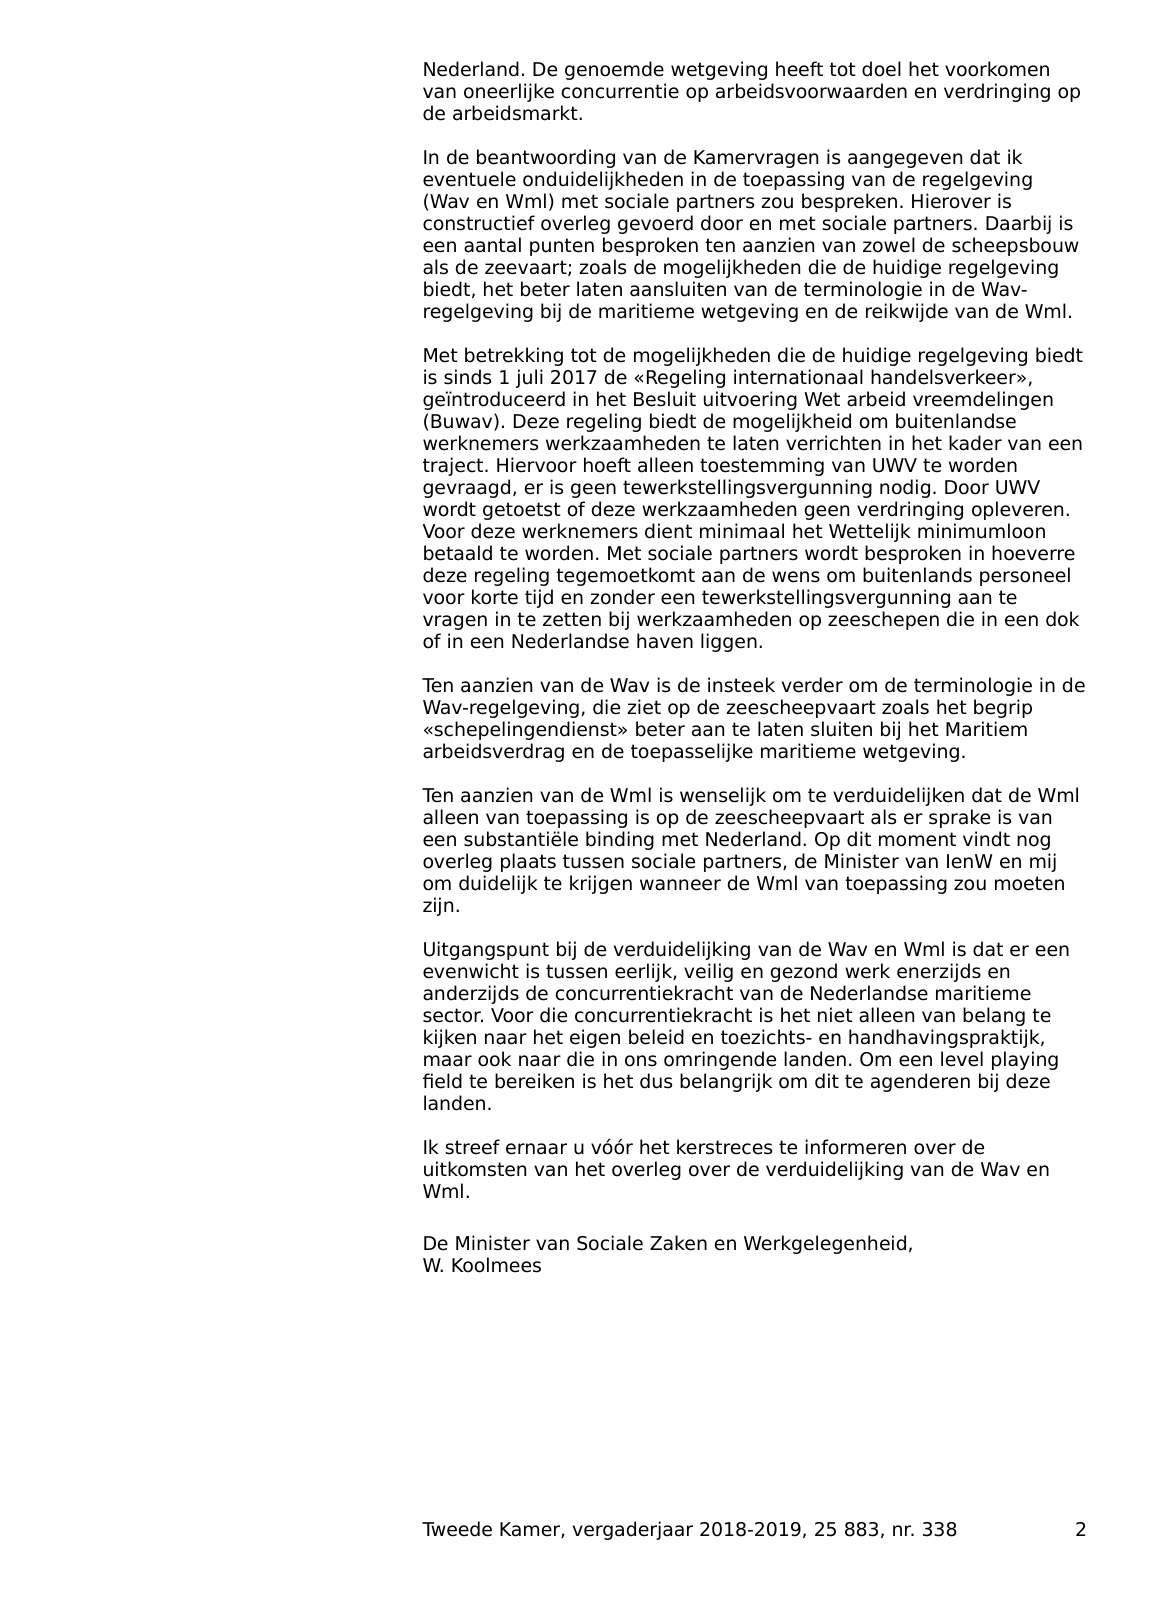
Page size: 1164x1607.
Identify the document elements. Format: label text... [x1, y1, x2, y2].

text Ten aanzien van de Wav is de insteek verder om de terminologie in de Wav-regelgeving, die ziet op de zeescheepvaart zoals het begrip «schepelingendienst» beter aan te laten sluiten bij het Maritiem arbeidsverdrag en de toepasselijke maritieme wetgeving. [422, 675, 1087, 763]
text Uitgangspunt bij de verduidelijking van de Wav en Wml is dat er een evenwicht is tussen eerlijk, veilig en gezond werk enerzijds en anderzijds de concurrentiekracht van de Nederlandse maritieme sector. Voor die concurrentiekracht is het niet alleen van belang te kijken naar het eigen beleid en toezichts- en handhavingspraktijk, maar ook naar die in ons omringende landen. Om een level playing field te bereiken is het dus belangrijk om dit te agenderen bij deze landen. [422, 939, 1087, 1115]
text In de beantwoording van de Kamervragen is aangegeven dat ik eventuele onduidelijkheden in de toepassing van de regelgeving (Wav en Wml) met sociale partners zou bespreken. Hierover is constructief overleg gevoerd door en met sociale partners. Daarbij is een aantal punten besproken ten aanzien van zowel de scheepsbouw als de zeevaart; zoals de mogelijkheden die de huidige regelgeving biedt, het beter laten aansluiten van de terminologie in de Wav-regelgeving bij de maritieme wetgeving en de reikwijde van de Wml. [422, 147, 1087, 323]
text Nederland. De genoemde wetgeving heeft tot doel het voorkomen van oneerlijke concurrentie op arbeidsvoorwaarden en verdringing op de arbeidsmarkt. [422, 59, 1087, 125]
text De Minister van Sociale Zaken en Werkgelegenheid, W. Koolmees [422, 1233, 1087, 1277]
text Ten aanzien van de Wml is wenselijk om te verduidelijken dat de Wml alleen van toepassing is op de zeescheepvaart als er sprake is van een substantiële binding met Nederland. Op dit moment vindt nog overleg plaats tussen sociale partners, de Minister van IenW en mij om duidelijk te krijgen wanneer de Wml van toepassing zou moeten zijn. [422, 785, 1087, 917]
text Met betrekking tot de mogelijkheden die de huidige regelgeving biedt is sinds 1 juli 2017 de «Regeling internationaal handelsverkeer», geïntroduceerd in het Besluit uitvoering Wet arbeid vreemdelingen (Buwav). Deze regeling biedt de mogelijkheid om buitenlandse werknemers werkzaamheden te laten verrichten in het kader van een traject. Hiervoor hoeft alleen toestemming van UWV te worden gevraagd, er is geen tewerkstellingsvergunning nodig. Door UWV wordt getoetst of deze werkzaamheden geen verdringing opleveren. Voor deze werknemers dient minimaal het Wettelijk minimumloon betaald te worden. Met sociale partners wordt besproken in hoeverre deze regeling tegemoetkomt aan de wens om buitenlands personeel voor korte tijd en zonder een tewerkstellingsvergunning aan te vragen in te zetten bij werkzaamheden op zeeschepen die in een dok of in een Nederlandse haven liggen. [422, 345, 1087, 653]
text Ik streef ernaar u vóór het kerstreces te informeren over de uitkomsten van het overleg over de verduidelijking van de Wav en Wml. [422, 1137, 1087, 1203]
